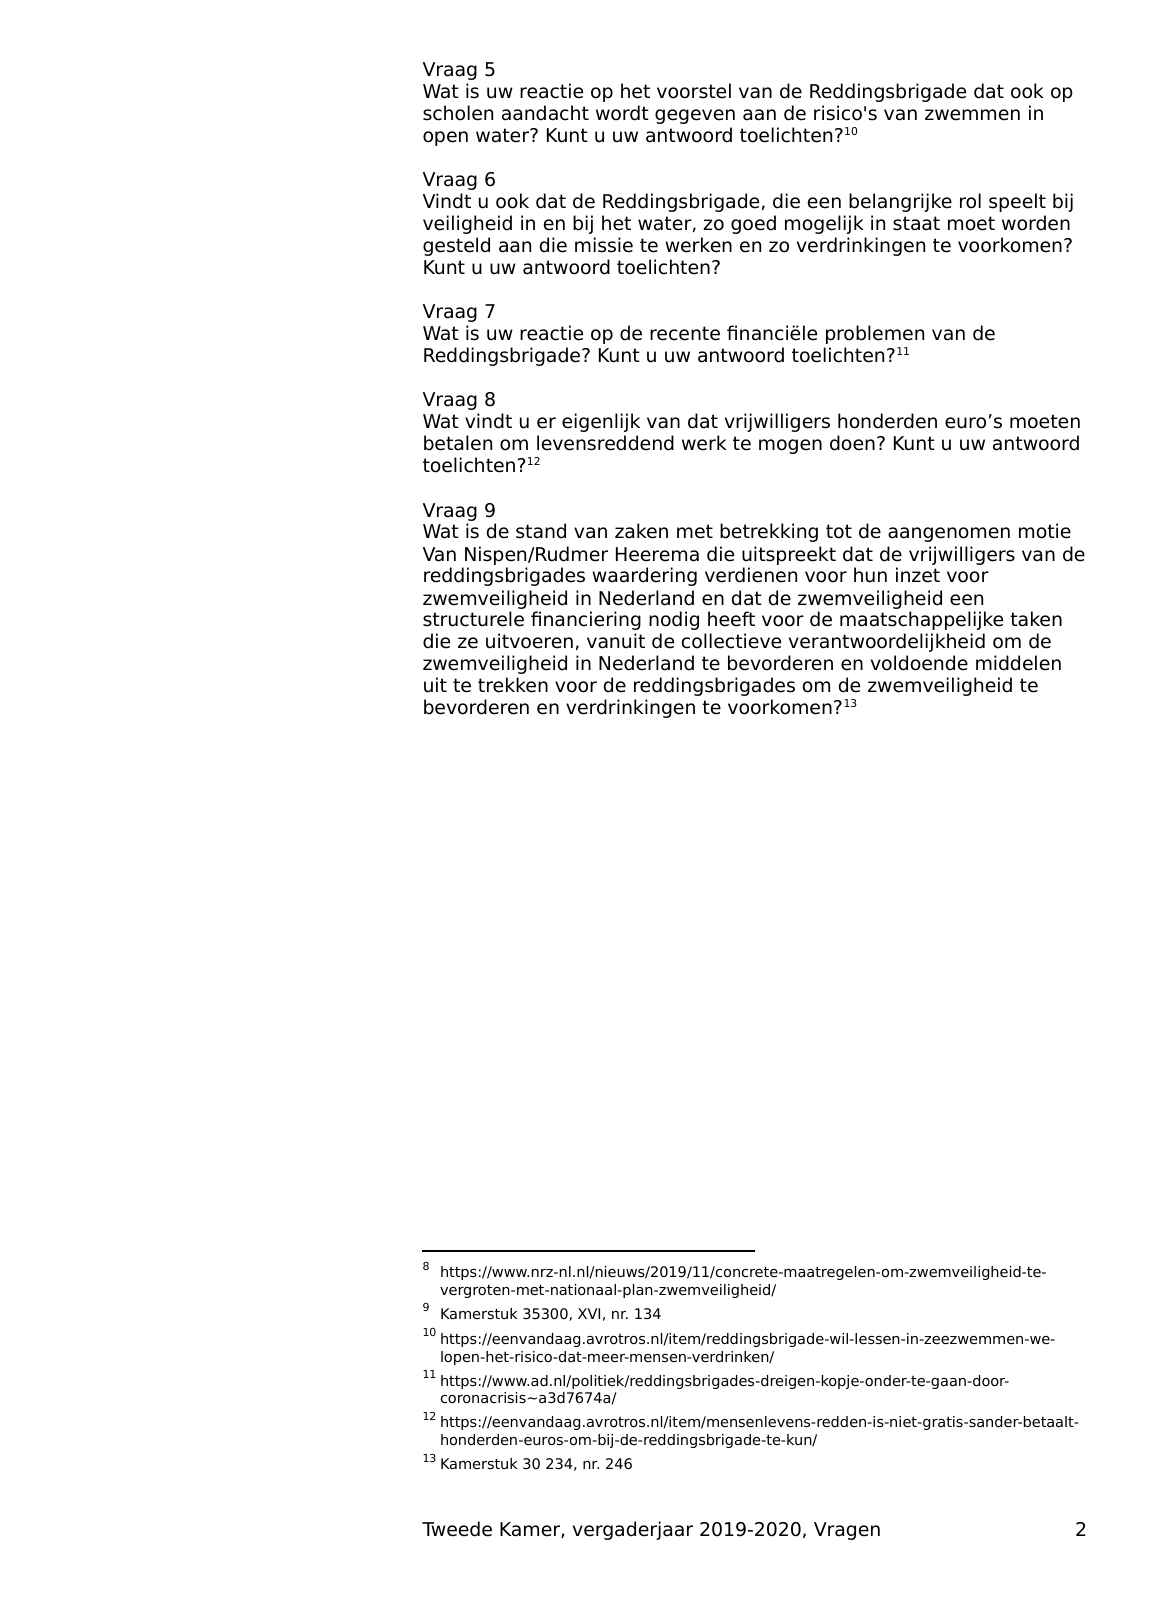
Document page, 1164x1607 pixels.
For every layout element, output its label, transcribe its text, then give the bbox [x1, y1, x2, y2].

text Kamerstuk 30 234, nr. 246 [422, 1452, 1087, 1474]
text https://eenvandaag.avrotros.nl/item/reddingsbrigade-wil-lessen-in-zeezwemmen-we-lopen-het-risico-dat-meer-mensen-verdrinken/ [422, 1327, 1087, 1366]
text Vraag 7 [422, 301, 1087, 323]
text Vraag 9 [422, 499, 1087, 521]
text Vindt u ook dat de Reddingsbrigade, die een belangrijke rol speelt bij veiligheid in en bij het water, zo goed mogelijk in staat moet worden gesteld aan die missie te werken en zo verdrinkingen te voorkomen? Kunt u uw antwoord toelichten? [422, 191, 1087, 279]
text https://www.nrz-nl.nl/nieuws/2019/11/concrete-maatregelen-om-zwemveiligheid-te-vergroten-met-nationaal-plan-zwemveiligheid/ [422, 1260, 1087, 1299]
text Wat vindt u er eigenlijk van dat vrijwilligers honderden euro’s moeten betalen om levensreddend werk te mogen doen? Kunt u uw antwoord toelichten? [422, 411, 1087, 477]
text Wat is uw reactie op de recente financiële problemen van de Reddingsbrigade? Kunt u uw antwoord toelichten? [422, 323, 1087, 367]
text Wat is uw reactie op het voorstel van de Reddingsbrigade dat ook op scholen aandacht wordt gegeven aan de risico's van zwemmen in open water? Kunt u uw antwoord toelichten? [422, 81, 1087, 147]
text https://www.ad.nl/politiek/reddingsbrigades-dreigen-kopje-onder-te-gaan-door-coronacrisis~a3d7674a/ [422, 1368, 1087, 1407]
text Vraag 8 [422, 389, 1087, 411]
text https://eenvandaag.avrotros.nl/item/mensenlevens-redden-is-niet-gratis-sander-betaalt-honderden-euros-om-bij-de-reddingsbrigade-te-kun/ [422, 1410, 1087, 1449]
text Vraag 5 [422, 59, 1087, 81]
text Wat is de stand van zaken met betrekking tot de aangenomen motie Van Nispen/Rudmer Heerema die uitspreekt dat de vrijwilligers van de reddingsbrigades waardering verdienen voor hun inzet voor zwemveiligheid in Nederland en dat de zwemveiligheid een structurele financiering nodig heeft voor de maatschappelijke taken die ze uitvoeren, vanuit de collectieve verantwoordelijkheid om de zwemveiligheid in Nederland te bevorderen en voldoende middelen uit te trekken voor de reddingsbrigades om de zwemveiligheid te bevorderen en verdrinkingen te voorkomen? [422, 521, 1087, 719]
text Vraag 6 [422, 169, 1087, 191]
text Kamerstuk 35300, XVI, nr. 134 [422, 1302, 1087, 1324]
